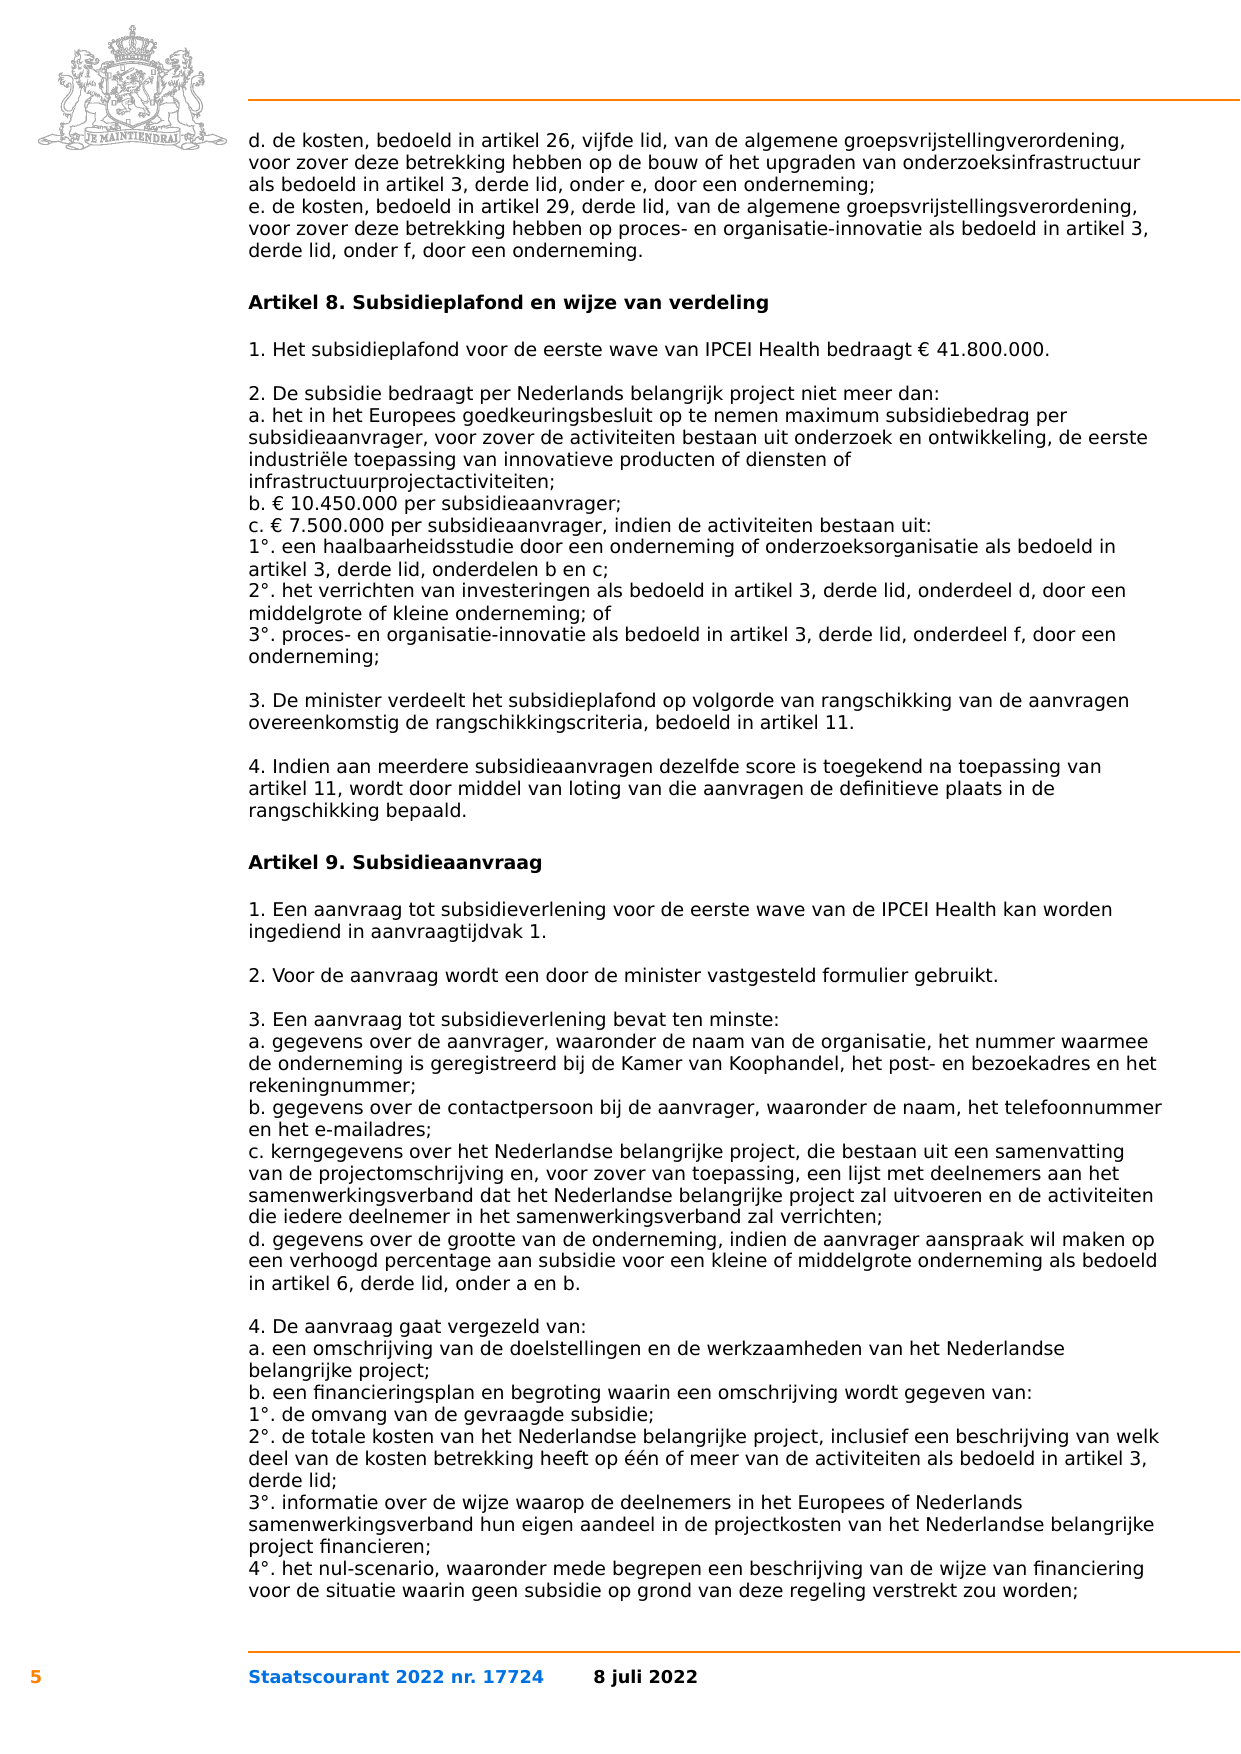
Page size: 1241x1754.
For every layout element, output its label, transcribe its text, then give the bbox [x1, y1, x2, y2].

text c. € 7.500.000 per subsidieaanvrager, indien de activiteiten bestaan uit: [248, 514, 1163, 536]
text d. gegevens over de grootte van de onderneming, indien de aanvrager aanspraak wil maken op een verhoogd percentage aan subsidie voor een kleine of middelgrote onderneming als bedoeld in artikel 6, derde lid, onder a en b. [248, 1228, 1163, 1294]
text a. een omschrijving van de doelstellingen en de werkzaamheden van het Nederlandse belangrijke project; [248, 1338, 1163, 1382]
text a. gegevens over de aanvrager, waaronder de naam van de organisatie, het nummer waarmee de onderneming is geregistreerd bij de Kamer van Koophandel, het post- en bezoekadres en het rekeningnummer; [248, 1031, 1163, 1097]
text a. het in het Europees goedkeuringsbesluit op te nemen maximum subsidiebedrag per subsidieaanvrager, voor zover de activiteiten bestaan uit onderzoek en ontwikkeling, de eerste industriële toepassing van innovatieve producten of diensten of infrastructuurprojectactiviteiten; [248, 404, 1163, 492]
text 2. De subsidie bedraagt per Nederlands belangrijk project niet meer dan: [248, 383, 1163, 404]
text 3. De minister verdeelt het subsidieplafond op volgorde van rangschikking van de aanvragen overeenkomstig de rangschikkingscriteria, bedoeld in artikel 11. [248, 690, 1163, 734]
text 4. Indien aan meerdere subsidieaanvragen dezelfde score is toegekend na toepassing van artikel 11, wordt door middel van loting van die aanvragen de definitieve plaats in de rangschikking bepaald. [248, 756, 1163, 822]
text 3°. proces- en organisatie-innovatie als bedoeld in artikel 3, derde lid, onderdeel f, door een onderneming; [248, 624, 1163, 668]
text 2°. de totale kosten van het Nederlandse belangrijke project, inclusief een beschrijving van welk deel van de kosten betrekking heeft op één of meer van de activiteiten als bedoeld in artikel 3, derde lid; [248, 1426, 1163, 1492]
text b. € 10.450.000 per subsidieaanvrager; [248, 492, 1163, 514]
text 1°. een haalbaarheidsstudie door een onderneming of onderzoeksorganisatie als bedoeld in artikel 3, derde lid, onderdelen b en c; [248, 536, 1163, 580]
text 3°. informatie over de wijze waarop de deelnemers in het Europees of Nederlands samenwerkingsverband hun eigen aandeel in de projectkosten van het Nederlandse belangrijke project financieren; [248, 1492, 1163, 1558]
text c. kerngegevens over het Nederlandse belangrijke project, die bestaan uit een samenvatting van de projectomschrijving en, voor zover van toepassing, een lijst met deelnemers aan het samenwerkingsverband dat het Nederlandse belangrijke project zal uitvoeren en de activiteiten die iedere deelnemer in het samenwerkingsverband zal verrichten; [248, 1141, 1163, 1228]
subtitle Artikel 8. Subsidieplafond en wijze van verdeling [248, 292, 1163, 314]
text e. de kosten, bedoeld in artikel 29, derde lid, van de algemene groepsvrijstellingsverordening, voor zover deze betrekking hebben op proces- en organisatie-innovatie als bedoeld in artikel 3, derde lid, onder f, door een onderneming. [248, 196, 1163, 262]
text 1°. de omvang van de gevraagde subsidie; [248, 1404, 1163, 1426]
subtitle Artikel 9. Subsidieaanvraag [248, 852, 1163, 874]
text 3. Een aanvraag tot subsidieverlening bevat ten minste: [248, 1009, 1163, 1031]
text 2. Voor de aanvraag wordt een door de minister vastgesteld formulier gebruikt. [248, 965, 1163, 987]
text 4°. het nul-scenario, waaronder mede begrepen een beschrijving van de wijze van financiering voor de situatie waarin geen subsidie op grond van deze regeling verstrekt zou worden; [248, 1558, 1163, 1602]
text b. een financieringsplan en begroting waarin een omschrijving wordt gegeven van: [248, 1382, 1163, 1404]
text 4. De aanvraag gaat vergezeld van: [248, 1316, 1163, 1338]
text d. de kosten, bedoeld in artikel 26, vijfde lid, van de algemene groepsvrijstellingverordening, voor zover deze betrekking hebben op de bouw of het upgraden van onderzoeksinfrastructuur als bedoeld in artikel 3, derde lid, onder e, door een onderneming; [248, 130, 1163, 196]
picture [38, 25, 227, 150]
text 2°. het verrichten van investeringen als bedoeld in artikel 3, derde lid, onderdeel d, door een middelgrote of kleine onderneming; of [248, 580, 1163, 624]
text b. gegevens over de contactpersoon bij de aanvrager, waaronder de naam, het telefoonnummer en het e-mailadres; [248, 1097, 1163, 1141]
text 1. Het subsidieplafond voor de eerste wave van IPCEI Health bedraagt € 41.800.000. [248, 339, 1163, 361]
text 1. Een aanvraag tot subsidieverlening voor de eerste wave van de IPCEI Health kan worden ingediend in aanvraagtijdvak 1. [248, 899, 1163, 943]
